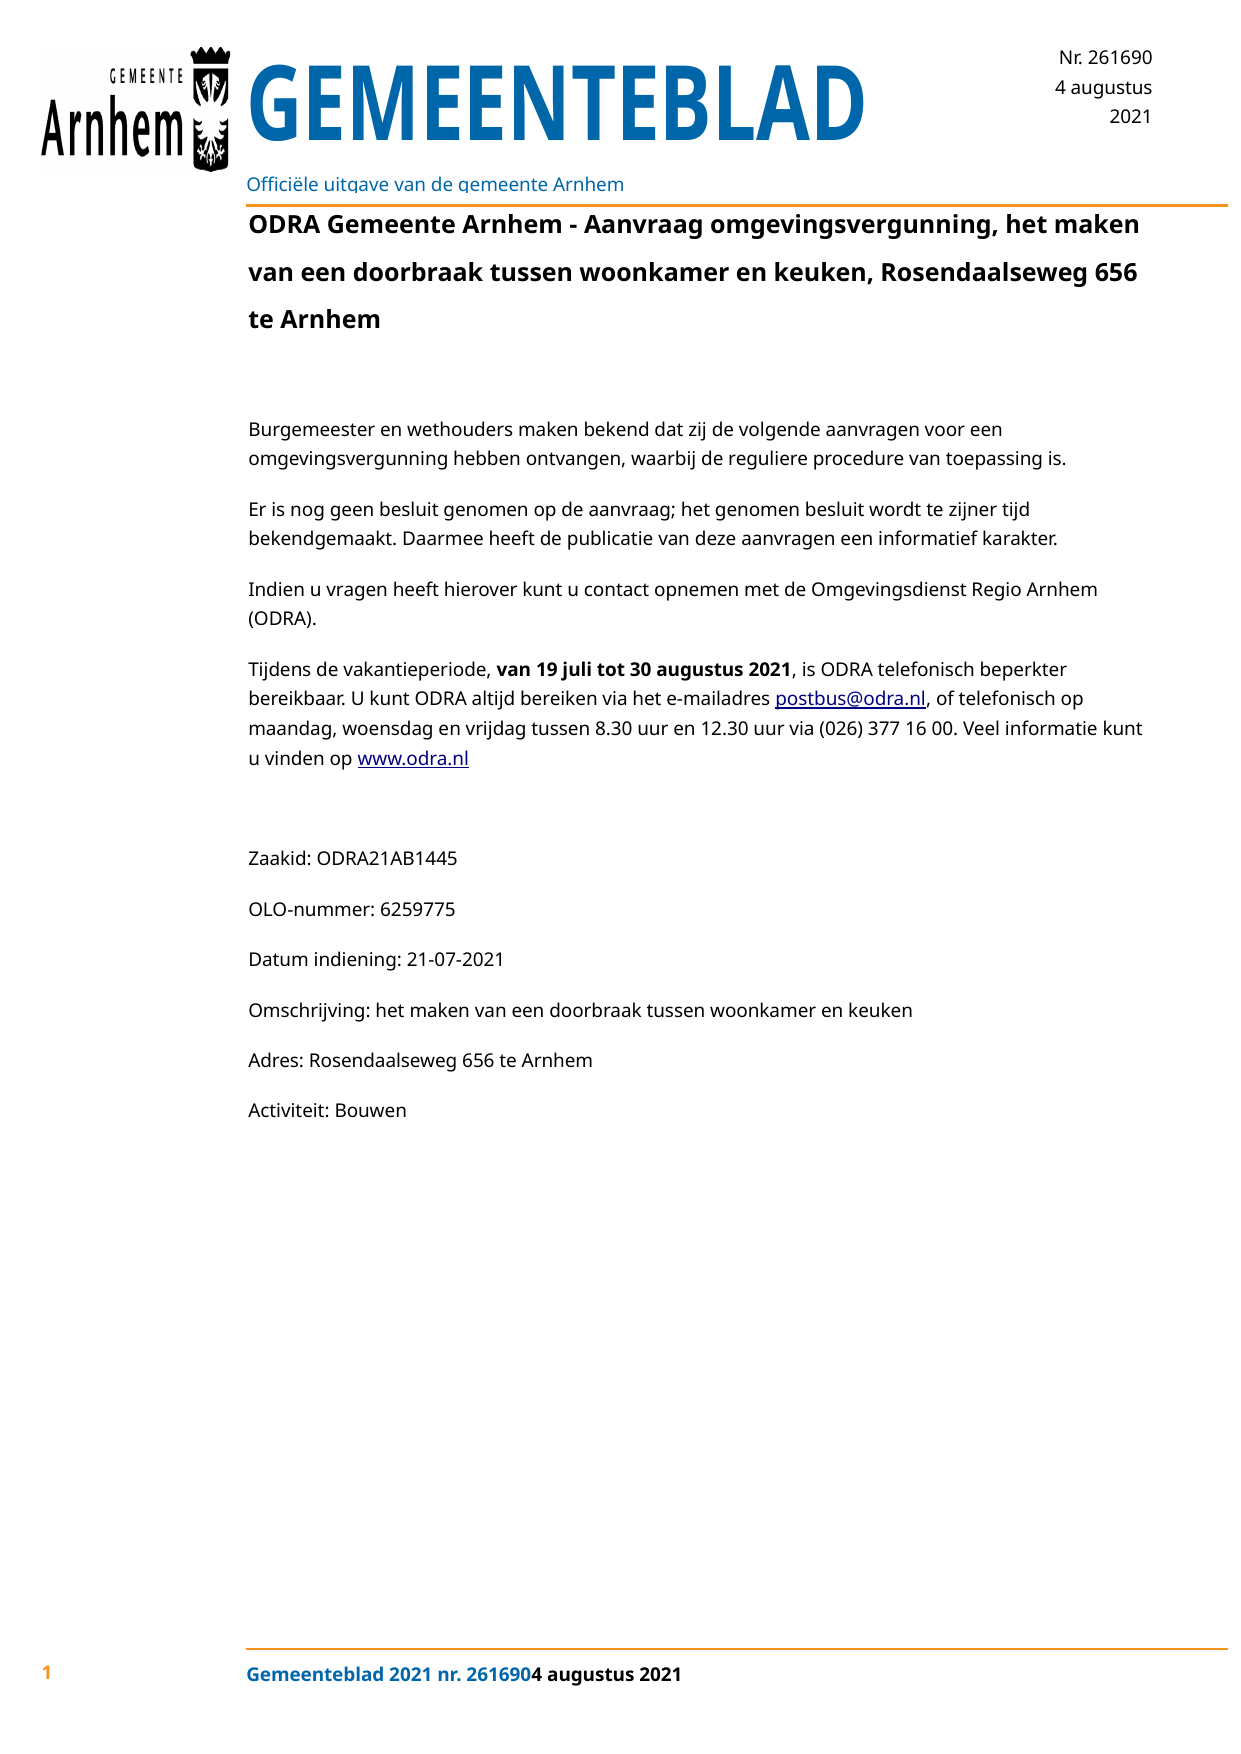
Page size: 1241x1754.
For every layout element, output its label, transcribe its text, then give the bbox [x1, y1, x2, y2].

text Omschrijving: het maken van een doorbraak tussen woonkamer en keuken [248, 997, 1152, 1022]
text Activiteit: Bouwen [248, 1098, 1152, 1123]
text Zaakid: ODRA21AB1445 [248, 846, 1152, 871]
text Er is nog geen besluit genomen op de aanvraag; het genomen besluit wordt te zijner tijd bekendgemaakt. Daarmee heeft de publicatie van deze aanvragen een informatief karakter. [248, 496, 1152, 551]
text Indien u vragen heeft hierover kunt u contact opnemen met de Omgevingsdienst Regio Arnhem (ODRA). [248, 576, 1152, 631]
text Tijdens de vakantieperiode, van 19 juli tot 30 augustus 2021, is ODRA telefonisch beperkter bereikbaar. U kunt ODRA altijd bereiken via het e-mailadres postbus@odra.nl, of telefonisch op maandag, woensdag en vrijdag tussen 8.30 uur en 12.30 uur via (026) 377 16 00. Veel informatie kunt u vinden op www.odra.nl [248, 656, 1152, 770]
text Burgemeester en wethouders maken bekend dat zij de volgende aanvragen voor een omgevingsvergunning hebben ontvangen, waarbij de reguliere procedure van toepassing is. [248, 416, 1152, 471]
text ODRA Gemeente Arnhem - Aanvraag omgevingsvergunning, het maken van een doorbraak tussen woonkamer en keuken, Rosendaalseweg 656 te Arnhem [248, 207, 1152, 336]
picture [41, 47, 231, 172]
text Datum indiening: 21-07-2021 [248, 946, 1152, 972]
text OLO-nummer: 6259775 [248, 896, 1152, 922]
text Adres: Rosendaalseweg 656 te Arnhem [248, 1047, 1152, 1073]
